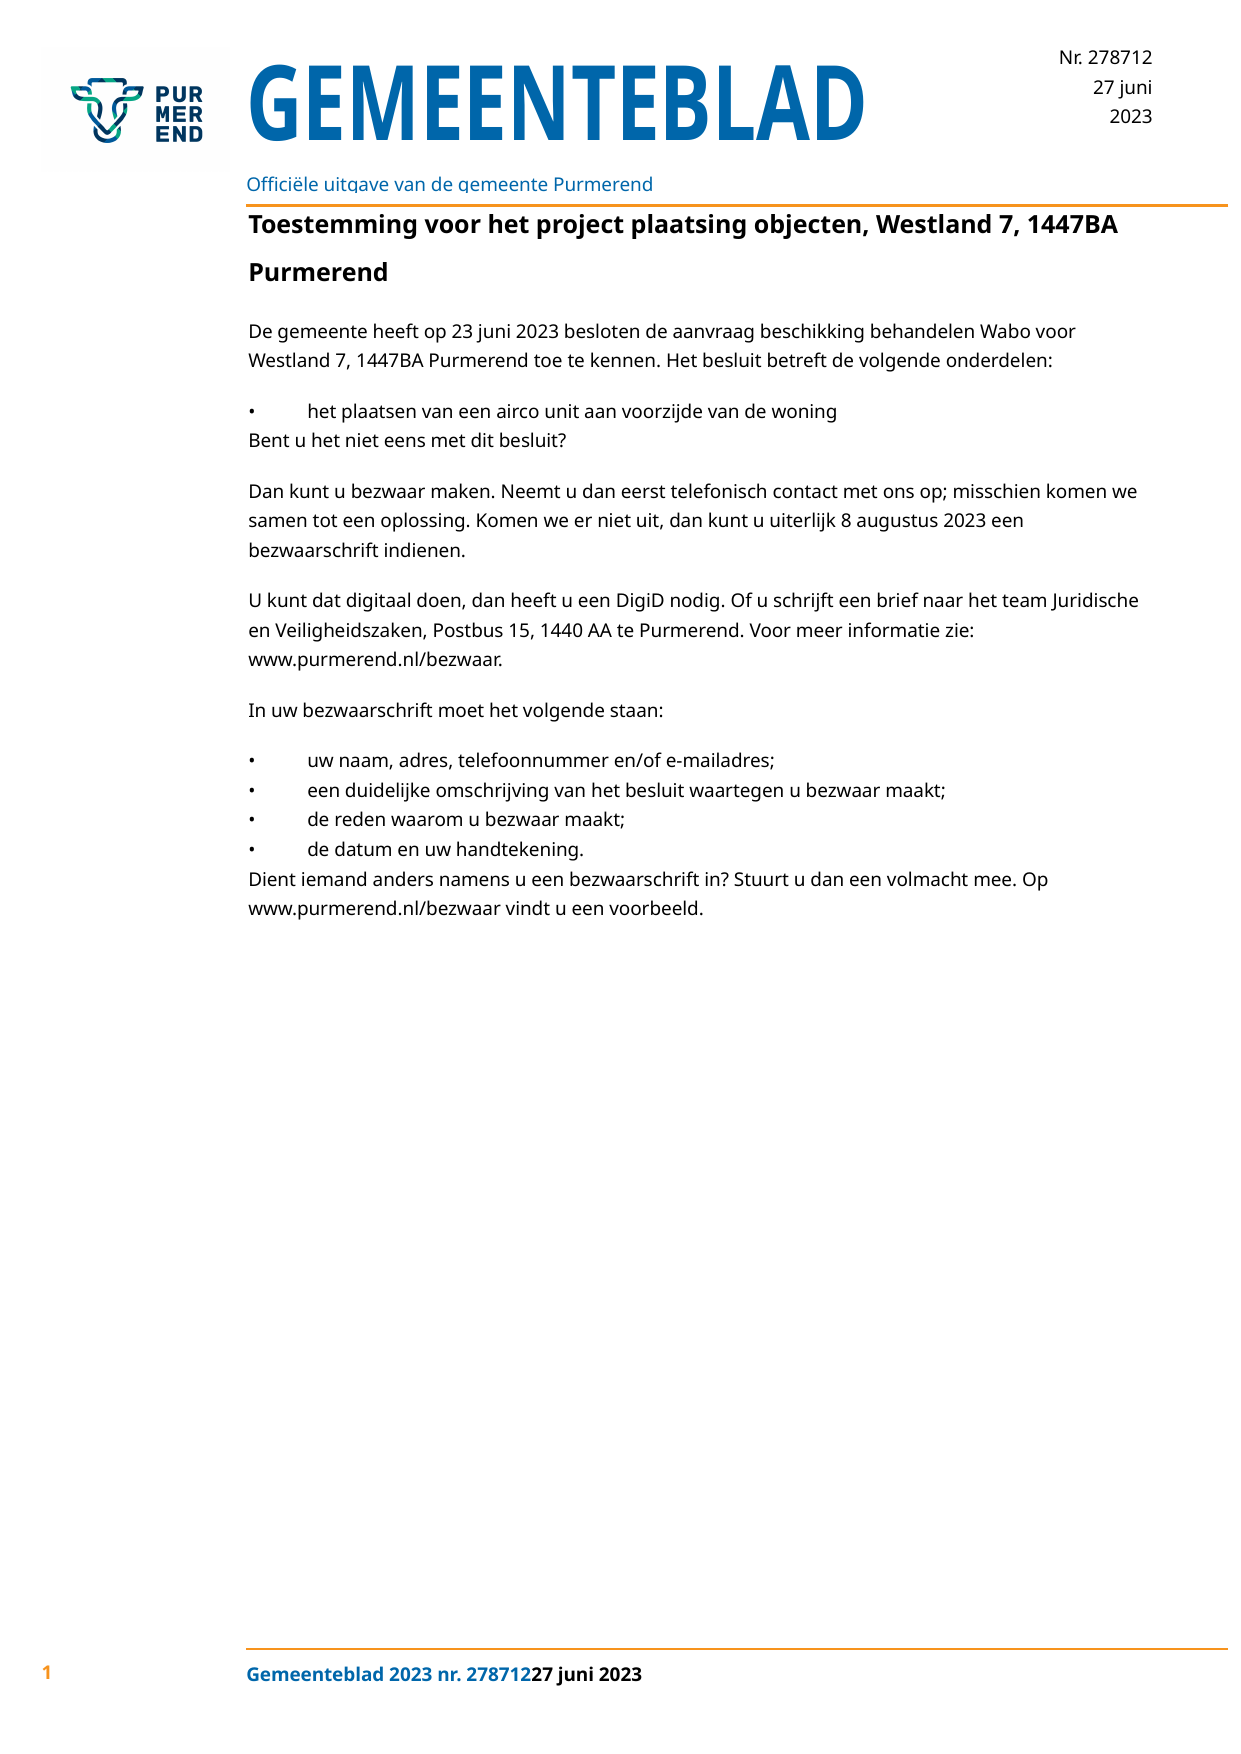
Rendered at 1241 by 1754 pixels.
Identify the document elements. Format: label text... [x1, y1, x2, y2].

list de reden waarom u bezwaar maakt; [248, 807, 1152, 832]
text Dient iemand anders namens u een bezwaarschrift in? Stuurt u dan een volmacht mee. Op www.purmerend.nl/bezwaar vindt u een voorbeeld. [248, 866, 1152, 921]
text Dan kunt u bezwaar maken. Neemt u dan eerst telefonisch contact met ons op; misschien komen we samen tot een oplossing. Komen we er niet uit, dan kunt u uiterlijk 8 augustus 2023 een bezwaarschrift indienen. [248, 478, 1152, 563]
text U kunt dat digitaal doen, dan heeft u een DigiD nodig. Of u schrijft een brief naar het team Juridische en Veiligheidszaken, Postbus 15, 1440 AA te Purmerend. Voor meer informatie zie: www.purmerend.nl/bezwaar. [248, 587, 1152, 672]
text De gemeente heeft op 23 juni 2023 besloten de aanvraag beschikking behandelen Wabo voor Westland 7, 1447BA Purmerend toe te kennen. Het besluit betreft de volgende onderdelen: [248, 318, 1152, 373]
list het plaatsen van een airco unit aan voorzijde van de woning [248, 398, 1152, 424]
list een duidelijke omschrijving van het besluit waartegen u bezwaar maakt; [248, 777, 1152, 803]
text Toestemming voor het project plaatsing objecten, Westland 7, 1447BA Purmerend [248, 207, 1152, 288]
text In uw bezwaarschrift moet het volgende staan: [248, 697, 1152, 723]
text Bent u het niet eens met dit besluit? [248, 427, 1152, 453]
list uw naam, adres, telefoonnummer en/of e-mailadres; [248, 747, 1152, 773]
picture [41, 47, 231, 172]
list de datum en uw handtekening. [248, 836, 1152, 862]
